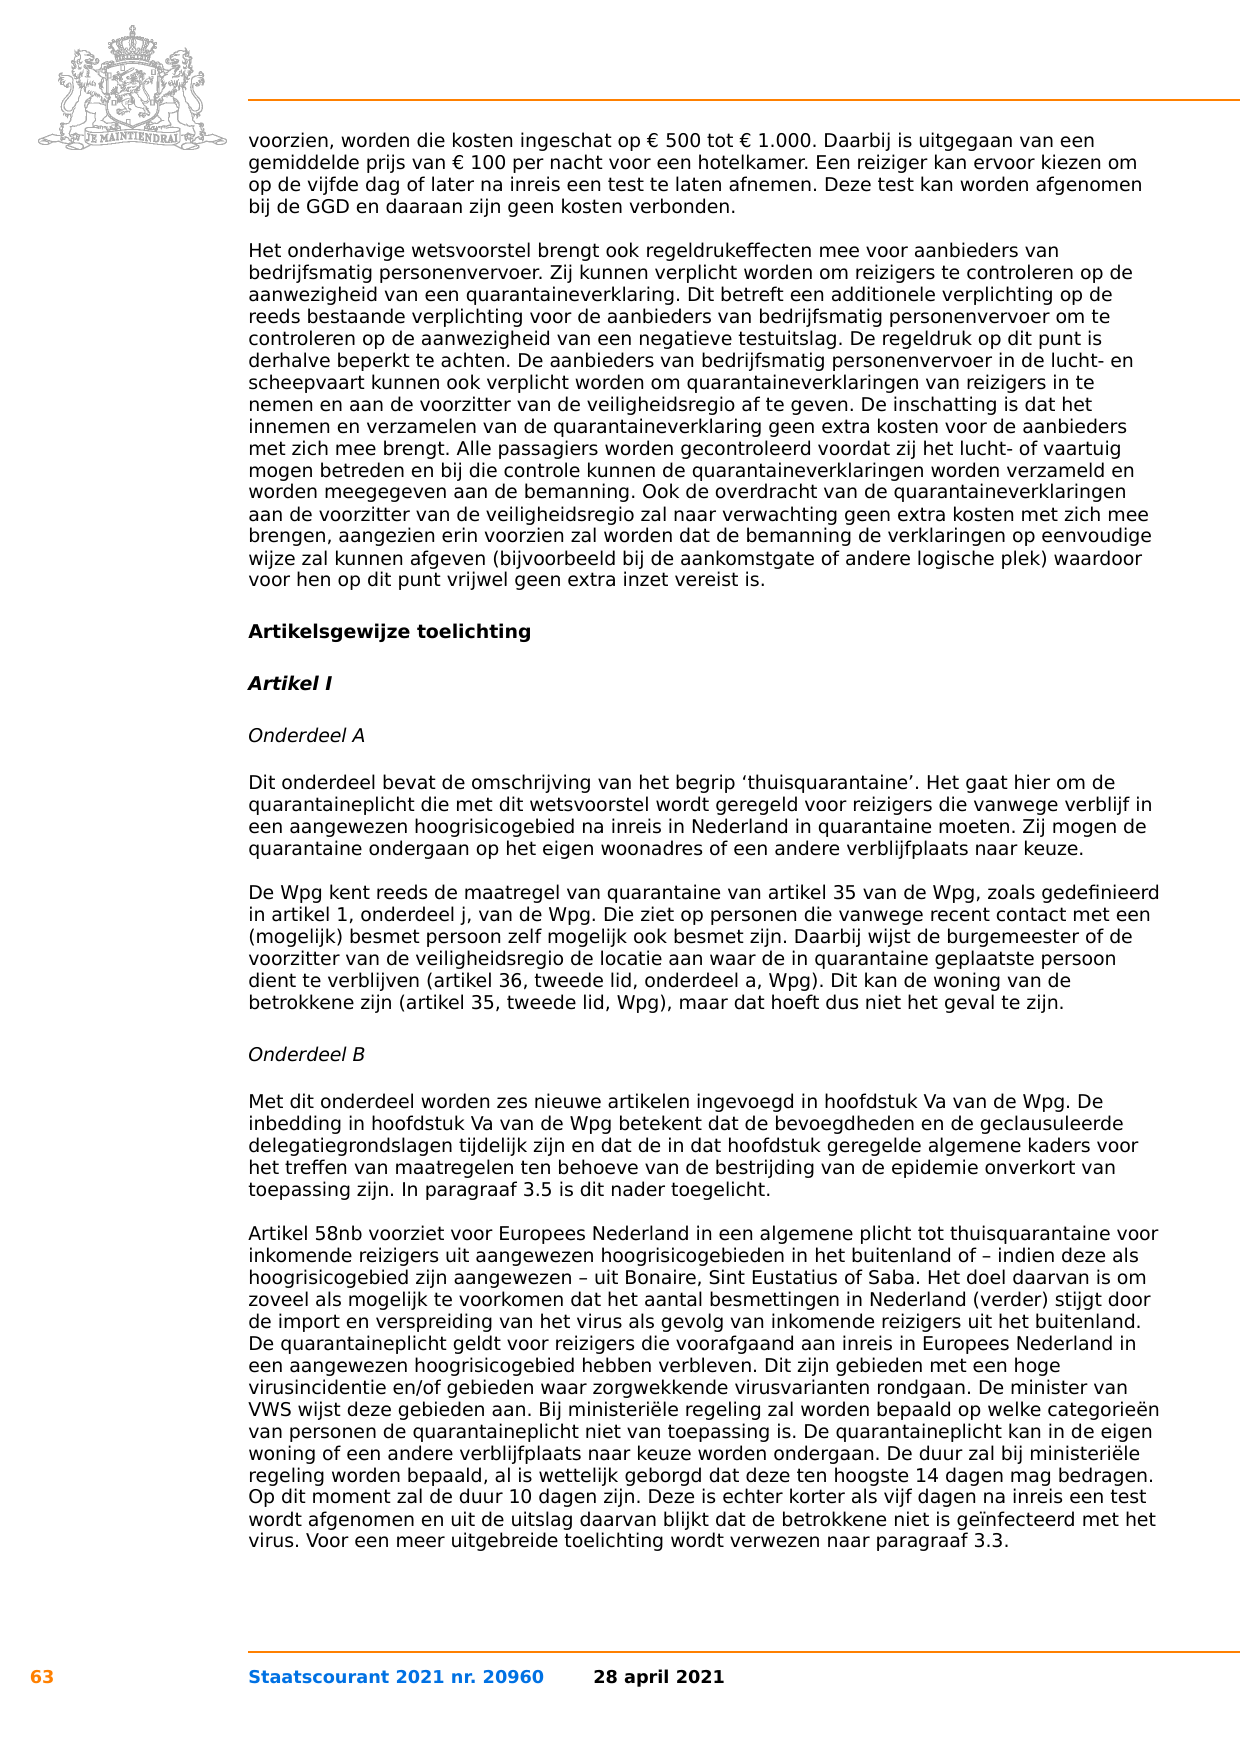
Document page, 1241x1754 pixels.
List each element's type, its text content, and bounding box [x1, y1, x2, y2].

text voorzien, worden die kosten ingeschat op € 500 tot € 1.000. Daarbij is uitgegaan van een gemiddelde prijs van € 100 per nacht voor een hotelkamer. Een reiziger kan ervoor kiezen om op de vijfde dag of later na inreis een test te laten afnemen. Deze test kan worden afgenomen bij de GGD en daaraan zijn geen kosten verbonden. [248, 130, 1163, 218]
text Dit onderdeel bevat de omschrijving van het begrip ‘thuisquarantaine’. Het gaat hier om de quarantaineplicht die met dit wetsvoorstel wordt geregeld voor reizigers die vanwege verblijf in een aangewezen hoogrisicogebied na inreis in Nederland in quarantaine moeten. Zij mogen de quarantaine ondergaan op het eigen woonadres of een andere verblijfplaats naar keuze. [248, 772, 1163, 860]
subtitle Onderdeel B [248, 1044, 1163, 1066]
subtitle Artikel I [248, 673, 1163, 695]
text De Wpg kent reeds de maatregel van quarantaine van artikel 35 van de Wpg, zoals gedefinieerd in artikel 1, onderdeel j, van de Wpg. Die ziet op personen die vanwege recent contact met een (mogelijk) besmet persoon zelf mogelijk ook besmet zijn. Daarbij wijst de burgemeester of de voorzitter van de veiligheidsregio de locatie aan waar de in quarantaine geplaatste persoon dient te verblijven (artikel 36, tweede lid, onderdeel a, Wpg). Dit kan de woning van de betrokkene zijn (artikel 35, tweede lid, Wpg), maar dat hoeft dus niet het geval te zijn. [248, 882, 1163, 1014]
text Met dit onderdeel worden zes nieuwe artikelen ingevoegd in hoofdstuk Va van de Wpg. De inbedding in hoofdstuk Va van de Wpg betekent dat de bevoegdheden en de geclausuleerde delegatiegrondslagen tijdelijk zijn en dat de in dat hoofdstuk geregelde algemene kaders voor het treffen van maatregelen ten behoeve van de bestrijding van de epidemie onverkort van toepassing zijn. In paragraaf 3.5 is dit nader toegelicht. [248, 1091, 1163, 1201]
text Artikel 58nb voorziet voor Europees Nederland in een algemene plicht tot thuisquarantaine voor inkomende reizigers uit aangewezen hoogrisicogebieden in het buitenland of – indien deze als hoogrisicogebied zijn aangewezen – uit Bonaire, Sint Eustatius of Saba. Het doel daarvan is om zoveel als mogelijk te voorkomen dat het aantal besmettingen in Nederland (verder) stijgt door de import en verspreiding van het virus als gevolg van inkomende reizigers uit het buitenland. De quarantaineplicht geldt voor reizigers die voorafgaand aan inreis in Europees Nederland in een aangewezen hoogrisicogebied hebben verbleven. Dit zijn gebieden met een hoge virusincidentie en/of gebieden waar zorgwekkende virusvarianten rondgaan. De minister van VWS wijst deze gebieden aan. Bij ministeriële regeling zal worden bepaald op welke categorieën van personen de quarantaineplicht niet van toepassing is. De quarantaineplicht kan in de eigen woning of een andere verblijfplaats naar keuze worden ondergaan. De duur zal bij ministeriële regeling worden bepaald, al is wettelijk geborgd dat deze ten hoogste 14 dagen mag bedragen. Op dit moment zal de duur 10 dagen zijn. Deze is echter korter als vijf dagen na inreis een test wordt afgenomen en uit de uitslag daarvan blijkt dat de betrokkene niet is geïnfecteerd met het virus. Voor een meer uitgebreide toelichting wordt verwezen naar paragraaf 3.3. [248, 1223, 1163, 1552]
text Het onderhavige wetsvoorstel brengt ook regeldrukeffecten mee voor aanbieders van bedrijfsmatig personenvervoer. Zij kunnen verplicht worden om reizigers te controleren op de aanwezigheid van een quarantaineverklaring. Dit betreft een additionele verplichting op de reeds bestaande verplichting voor de aanbieders van bedrijfsmatig personenvervoer om te controleren op de aanwezigheid van een negatieve testuitslag. De regeldruk op dit punt is derhalve beperkt te achten. De aanbieders van bedrijfsmatig personenvervoer in de lucht- en scheepvaart kunnen ook verplicht worden om quarantaineverklaringen van reizigers in te nemen en aan de voorzitter van de veiligheidsregio af te geven. De inschatting is dat het innemen en verzamelen van de quarantaineverklaring geen extra kosten voor de aanbieders met zich mee brengt. Alle passagiers worden gecontroleerd voordat zij het lucht- of vaartuig mogen betreden en bij die controle kunnen de quarantaineverklaringen worden verzameld en worden meegegeven aan de bemanning. Ook de overdracht van de quarantaineverklaringen aan de voorzitter van de veiligheidsregio zal naar verwachting geen extra kosten met zich mee brengen, aangezien erin voorzien zal worden dat de bemanning de verklaringen op eenvoudige wijze zal kunnen afgeven (bijvoorbeeld bij de aankomstgate of andere logische plek) waardoor voor hen op dit punt vrijwel geen extra inzet vereist is. [248, 240, 1163, 591]
subtitle Onderdeel A [248, 725, 1163, 747]
subtitle Artikelsgewijze toelichting [248, 621, 1163, 643]
picture [38, 25, 227, 150]
